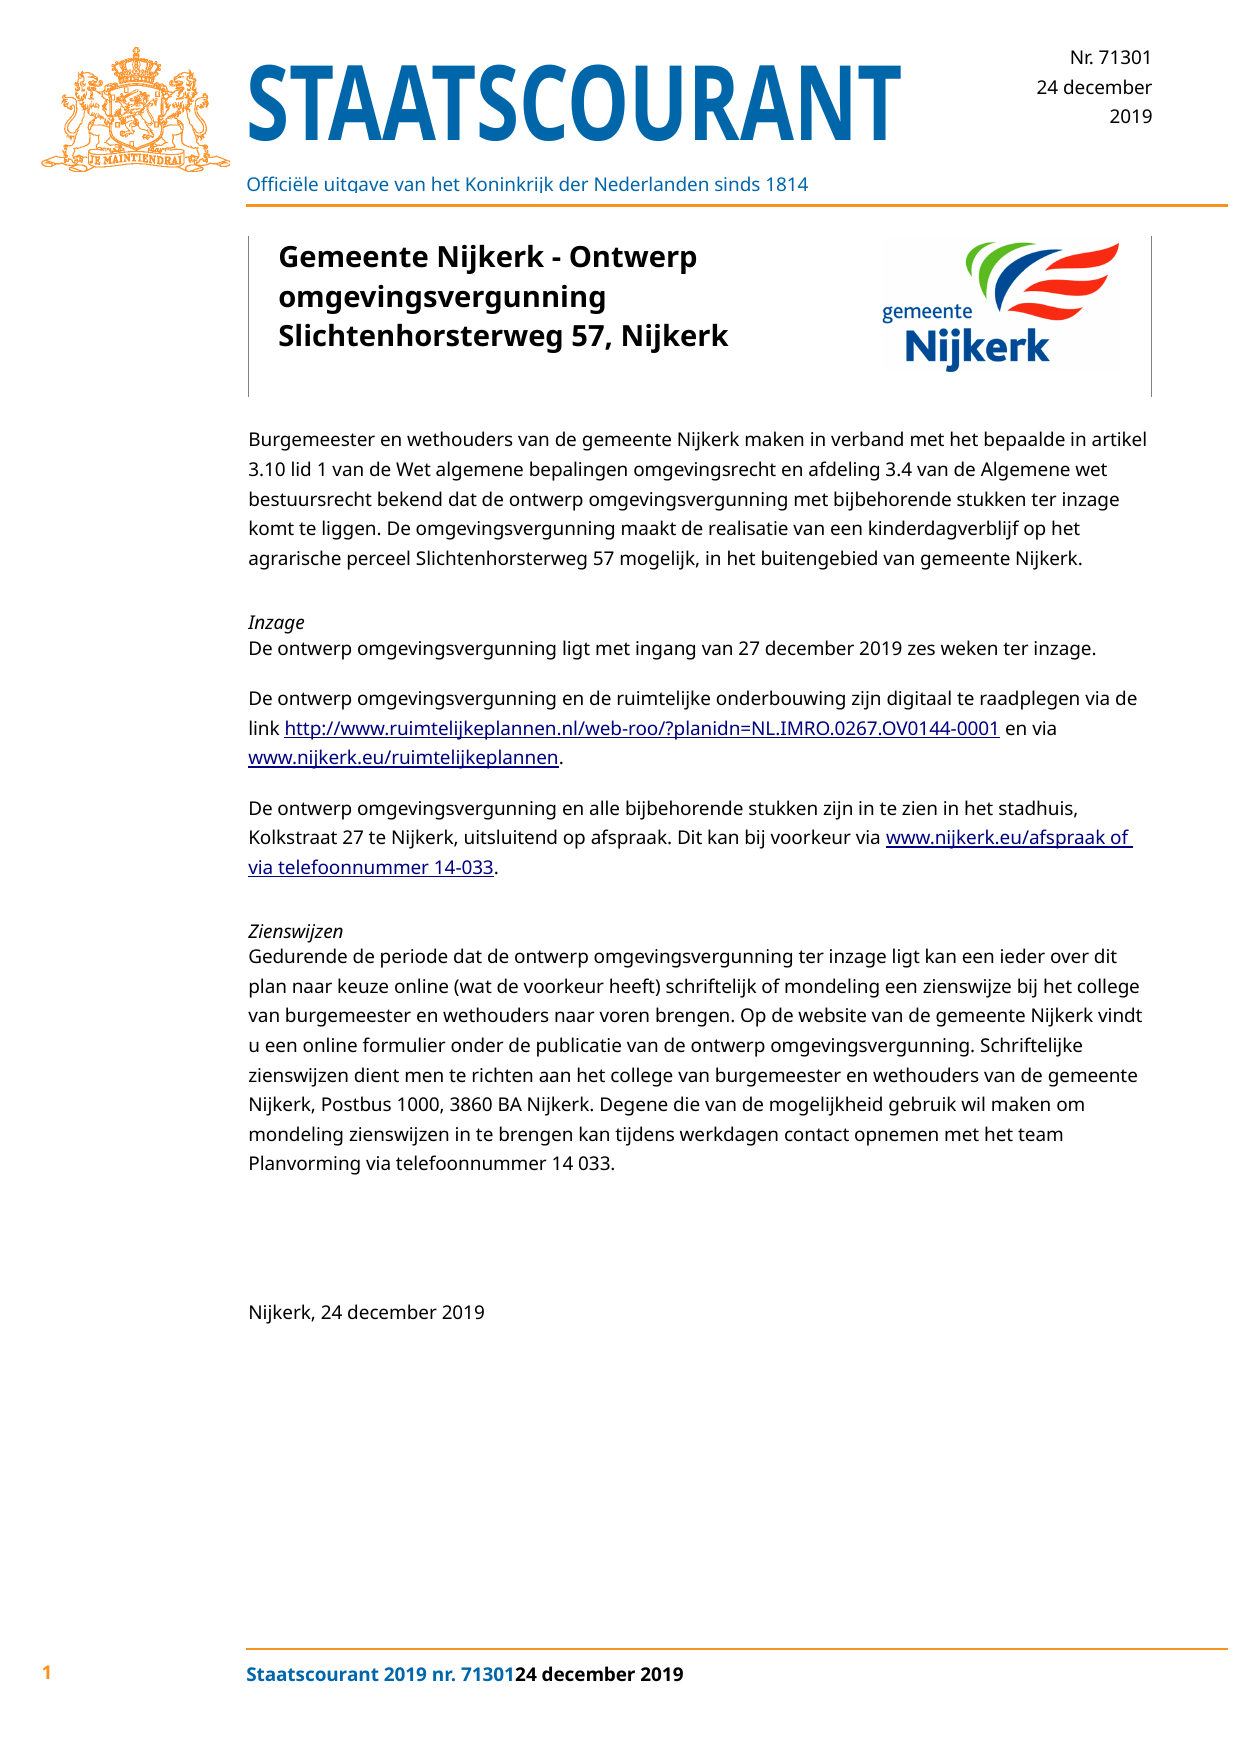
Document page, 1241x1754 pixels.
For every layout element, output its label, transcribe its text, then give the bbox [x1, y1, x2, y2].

text De ontwerp omgevingsvergunning en de ruimtelijke onderbouwing zijn digitaal te raadplegen via de link http://www.ruimtelijkeplannen.nl/web-roo/?planidn=NL.IMRO.0267.OV0144-0001 en via www.nijkerk.eu/ruimtelijkeplannen. [248, 685, 1152, 770]
table_header [850, 236, 1151, 397]
table_header Gemeente Nijkerk - Ontwerp omgevingsvergunning Slichtenhorsterweg 57, Nijkerk [249, 236, 850, 397]
text Zienswijzen [248, 918, 1152, 943]
picture [41, 47, 231, 172]
picture [882, 236, 1119, 372]
text Gedurende de periode dat de ontwerp omgevingsvergunning ter inzage ligt kan een ieder over dit plan naar keuze online (wat de voorkeur heeft) schriftelijk of mondeling een zienswijze bij het college van burgemeester en wethouders naar voren brengen. Op de website van de gemeente Nijkerk vindt u een online formulier onder de publicatie van de ontwerp omgevingsvergunning. Schriftelijke zienswijzen dient men te richten aan het college van burgemeester en wethouders van de gemeente Nijkerk, Postbus 1000, 3860 BA Nijkerk. Degene die van de mogelijkheid gebruik wil maken om mondeling zienswijzen in te brengen kan tijdens werkdagen contact opnemen met het team Planvorming via telefoonnummer 14 033. [248, 943, 1152, 1176]
text De ontwerp omgevingsvergunning en alle bijbehorende stukken zijn in te zien in het stadhuis, Kolkstraat 27 te Nijkerk, uitsluitend op afspraak. Dit kan bij voorkeur via www.nijkerk.eu/afspraak of via telefoonnummer 14-033. [248, 795, 1152, 879]
text De ontwerp omgevingsvergunning ligt met ingang van 27 december 2019 zes weken ter inzage. [248, 635, 1152, 660]
text Nijkerk, 24 december 2019 [248, 1299, 1152, 1325]
text Burgemeester en wethouders van de gemeente Nijkerk maken in verband met het bepaalde in artikel 3.10 lid 1 van de Wet algemene bepalingen omgevingsrecht en afdeling 3.4 van de Algemene wet bestuursrecht bekend dat de ontwerp omgevingsvergunning met bijbehorende stukken ter inzage komt te liggen. De omgevingsvergunning maakt de realisatie van een kinderdagverblijf op het agrarische perceel Slichtenhorsterweg 57 mogelijk, in het buitengebied van gemeente Nijkerk. [248, 427, 1152, 571]
text Inzage [248, 609, 1152, 635]
